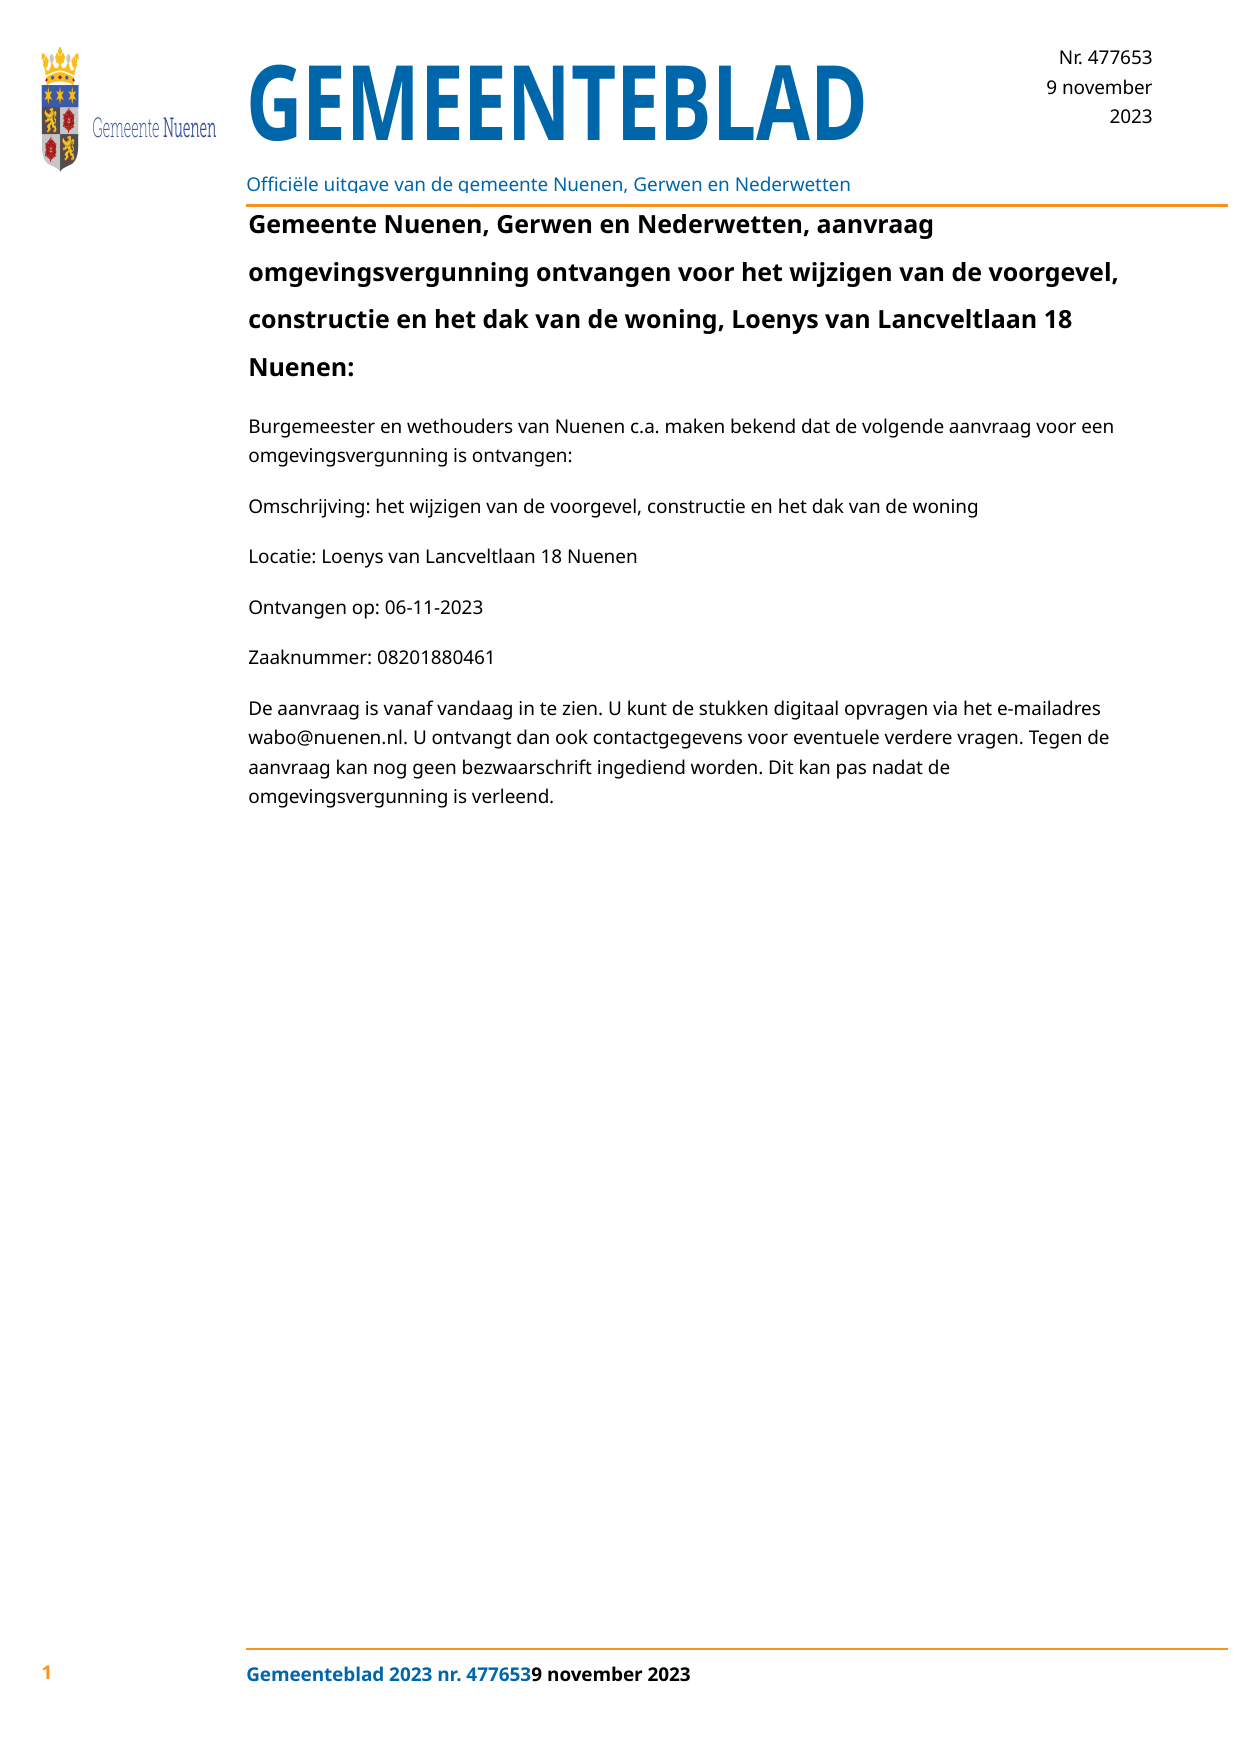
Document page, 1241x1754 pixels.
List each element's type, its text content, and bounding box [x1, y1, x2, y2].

text Locatie: Loenys van Lancveltlaan 18 Nuenen [248, 543, 1152, 569]
text Gemeente Nuenen, Gerwen en Nederwetten, aanvraag omgevingsvergunning ontvangen voor het wijzigen van de voorgevel, constructie en het dak van de woning, Loenys van Lancveltlaan 18 Nuenen: [248, 207, 1152, 384]
text De aanvraag is vanaf vandaag in te zien. U kunt de stukken digitaal opvragen via het e-mailadres wabo@nuenen.nl. U ontvangt dan ook contactgegevens voor eventuele verdere vragen. Tegen de aanvraag kan nog geen bezwaarschrift ingediend worden. Dit kan pas nadat de omgevingsvergunning is verleend. [248, 695, 1152, 809]
text Burgemeester en wethouders van Nuenen c.a. maken bekend dat de volgende aanvraag voor een omgevingsvergunning is ontvangen: [248, 413, 1152, 468]
text Zaaknummer: 08201880461 [248, 644, 1152, 670]
text Omschrijving: het wijzigen van de voorgevel, constructie en het dak van de woning [248, 493, 1152, 519]
text Ontvangen op: 06-11-2023 [248, 594, 1152, 620]
picture [41, 47, 231, 172]
